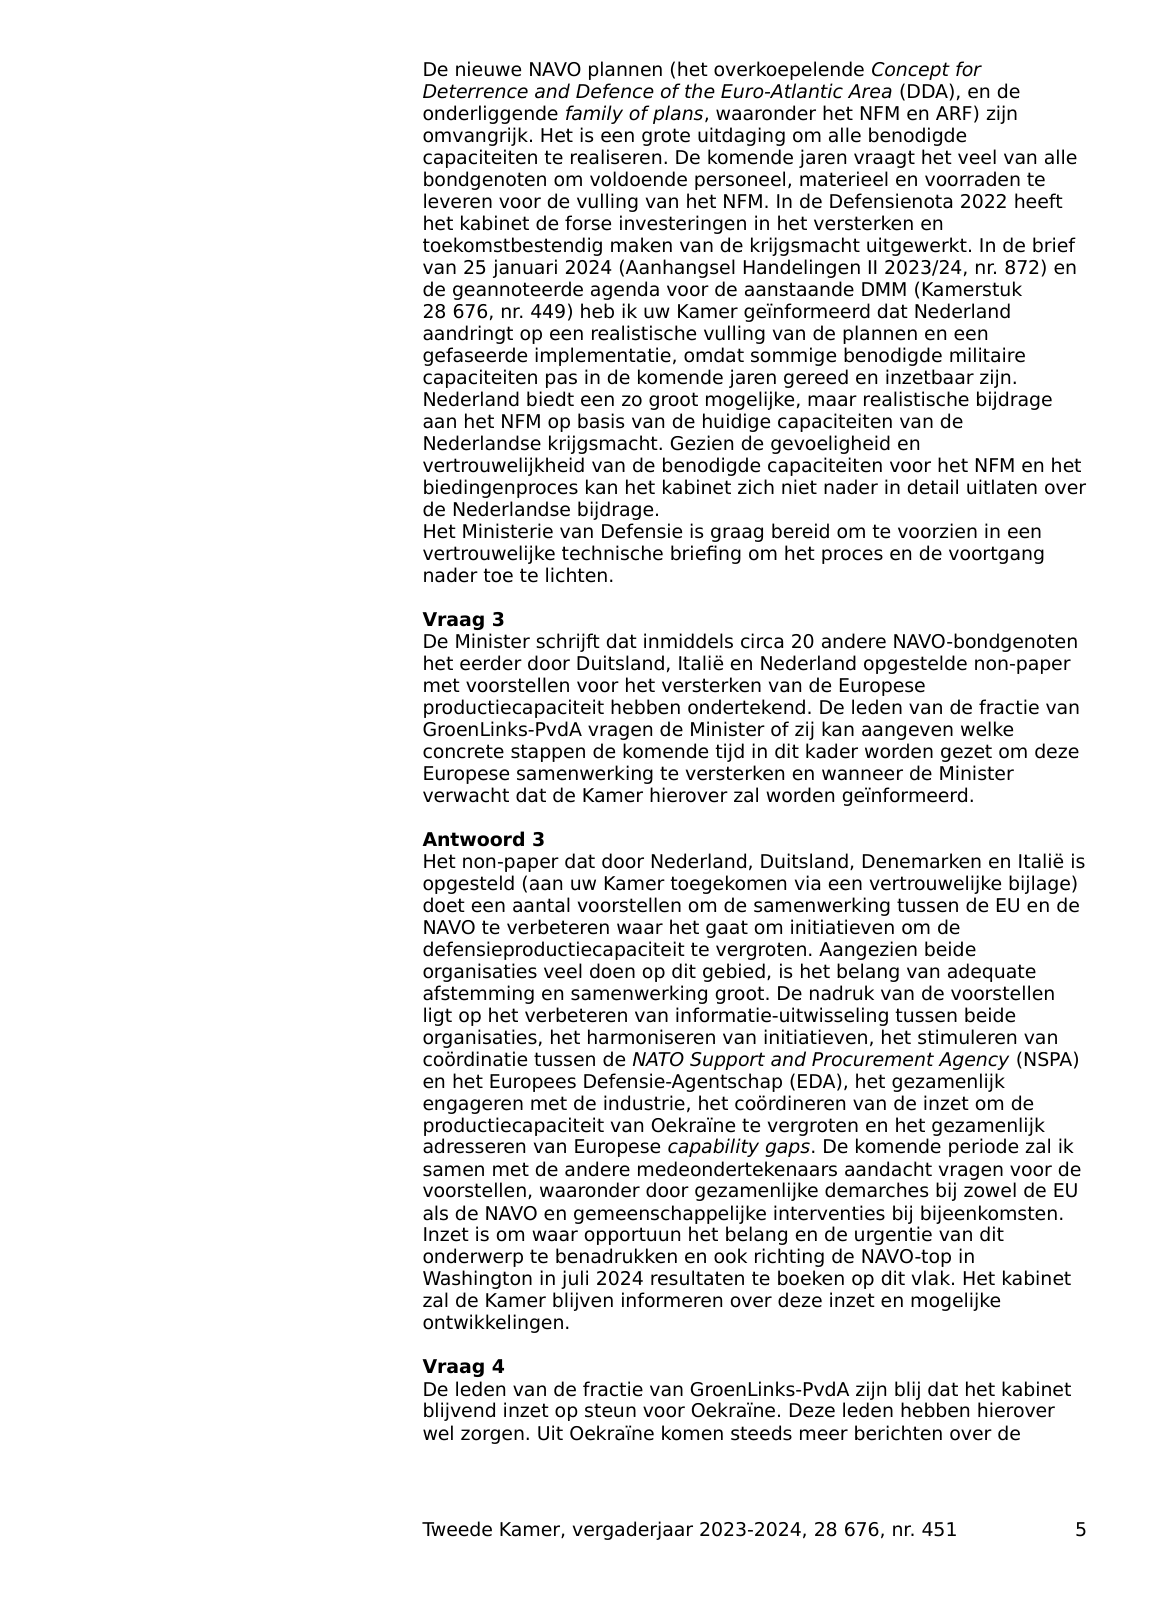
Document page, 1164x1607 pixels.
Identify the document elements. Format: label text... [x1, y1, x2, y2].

text Het Ministerie van Defensie is graag bereid om te voorzien in een vertrouwelijke technische briefing om het proces en de voortgang nader toe te lichten. [422, 521, 1087, 587]
text Antwoord 3 [422, 829, 1087, 851]
text De Minister schrijft dat inmiddels circa 20 andere NAVO-bondgenoten het eerder door Duitsland, Italië en Nederland opgestelde non-paper met voorstellen voor het versterken van de Europese productiecapaciteit hebben ondertekend. De leden van de fractie van GroenLinks-PvdA vragen de Minister of zij kan aangeven welke concrete stappen de komende tijd in dit kader worden gezet om deze Europese samenwerking te versterken en wanneer de Minister verwacht dat de Kamer hierover zal worden geïnformeerd. [422, 631, 1087, 807]
text Vraag 3 [422, 609, 1087, 631]
text Het non-paper dat door Nederland, Duitsland, Denemarken en Italië is opgesteld (aan uw Kamer toegekomen via een vertrouwelijke bijlage) doet een aantal voorstellen om de samenwerking tussen de EU en de NAVO te verbeteren waar het gaat om initiatieven om de defensieproductiecapaciteit te vergroten. Aangezien beide organisaties veel doen op dit gebied, is het belang van adequate afstemming en samenwerking groot. De nadruk van de voorstellen ligt op het verbeteren van informatie-uitwisseling tussen beide organisaties, het harmoniseren van initiatieven, het stimuleren van coördinatie tussen de NATO Support and Procurement Agency (NSPA) en het Europees Defensie-Agentschap (EDA), het gezamenlijk engageren met de industrie, het coördineren van de inzet om de productiecapaciteit van Oekraïne te vergroten en het gezamenlijk adresseren van Europese capability gaps. De komende periode zal ik samen met de andere medeondertekenaars aandacht vragen voor de voorstellen, waaronder door gezamenlijke demarches bij zowel de EU als de NAVO en gemeenschappelijke interventies bij bijeenkomsten. Inzet is om waar opportuun het belang en de urgentie van dit onderwerp te benadrukken en ook richting de NAVO-top in Washington in juli 2024 resultaten te boeken op dit vlak. Het kabinet zal de Kamer blijven informeren over deze inzet en mogelijke ontwikkelingen. [422, 851, 1087, 1334]
text Vraag 4 [422, 1356, 1087, 1378]
text De leden van de fractie van GroenLinks-PvdA zijn blij dat het kabinet blijvend inzet op steun voor Oekraïne. Deze leden hebben hierover wel zorgen. Uit Oekraïne komen steeds meer berichten over de [422, 1378, 1087, 1444]
text De nieuwe NAVO plannen (het overkoepelende Concept for Deterrence and Defence of the Euro-Atlantic Area (DDA), en de onderliggende family of plans, waaronder het NFM en ARF) zijn omvangrijk. Het is een grote uitdaging om alle benodigde capaciteiten te realiseren. De komende jaren vraagt het veel van alle bondgenoten om voldoende personeel, materieel en voorraden te leveren voor de vulling van het NFM. In de Defensienota 2022 heeft het kabinet de forse investeringen in het versterken en toekomstbestendig maken van de krijgsmacht uitgewerkt. In de brief van 25 januari 2024 (Aanhangsel Handelingen II 2023/24, nr. 872) en de geannoteerde agenda voor de aanstaande DMM (Kamerstuk 28 676, nr. 449) heb ik uw Kamer geïnformeerd dat Nederland aandringt op een realistische vulling van de plannen en een gefaseerde implementatie, omdat sommige benodigde militaire capaciteiten pas in de komende jaren gereed en inzetbaar zijn. Nederland biedt een zo groot mogelijke, maar realistische bijdrage aan het NFM op basis van de huidige capaciteiten van de Nederlandse krijgsmacht. Gezien de gevoeligheid en vertrouwelijkheid van de benodigde capaciteiten voor het NFM en het biedingenproces kan het kabinet zich niet nader in detail uitlaten over de Nederlandse bijdrage. [422, 59, 1087, 521]
